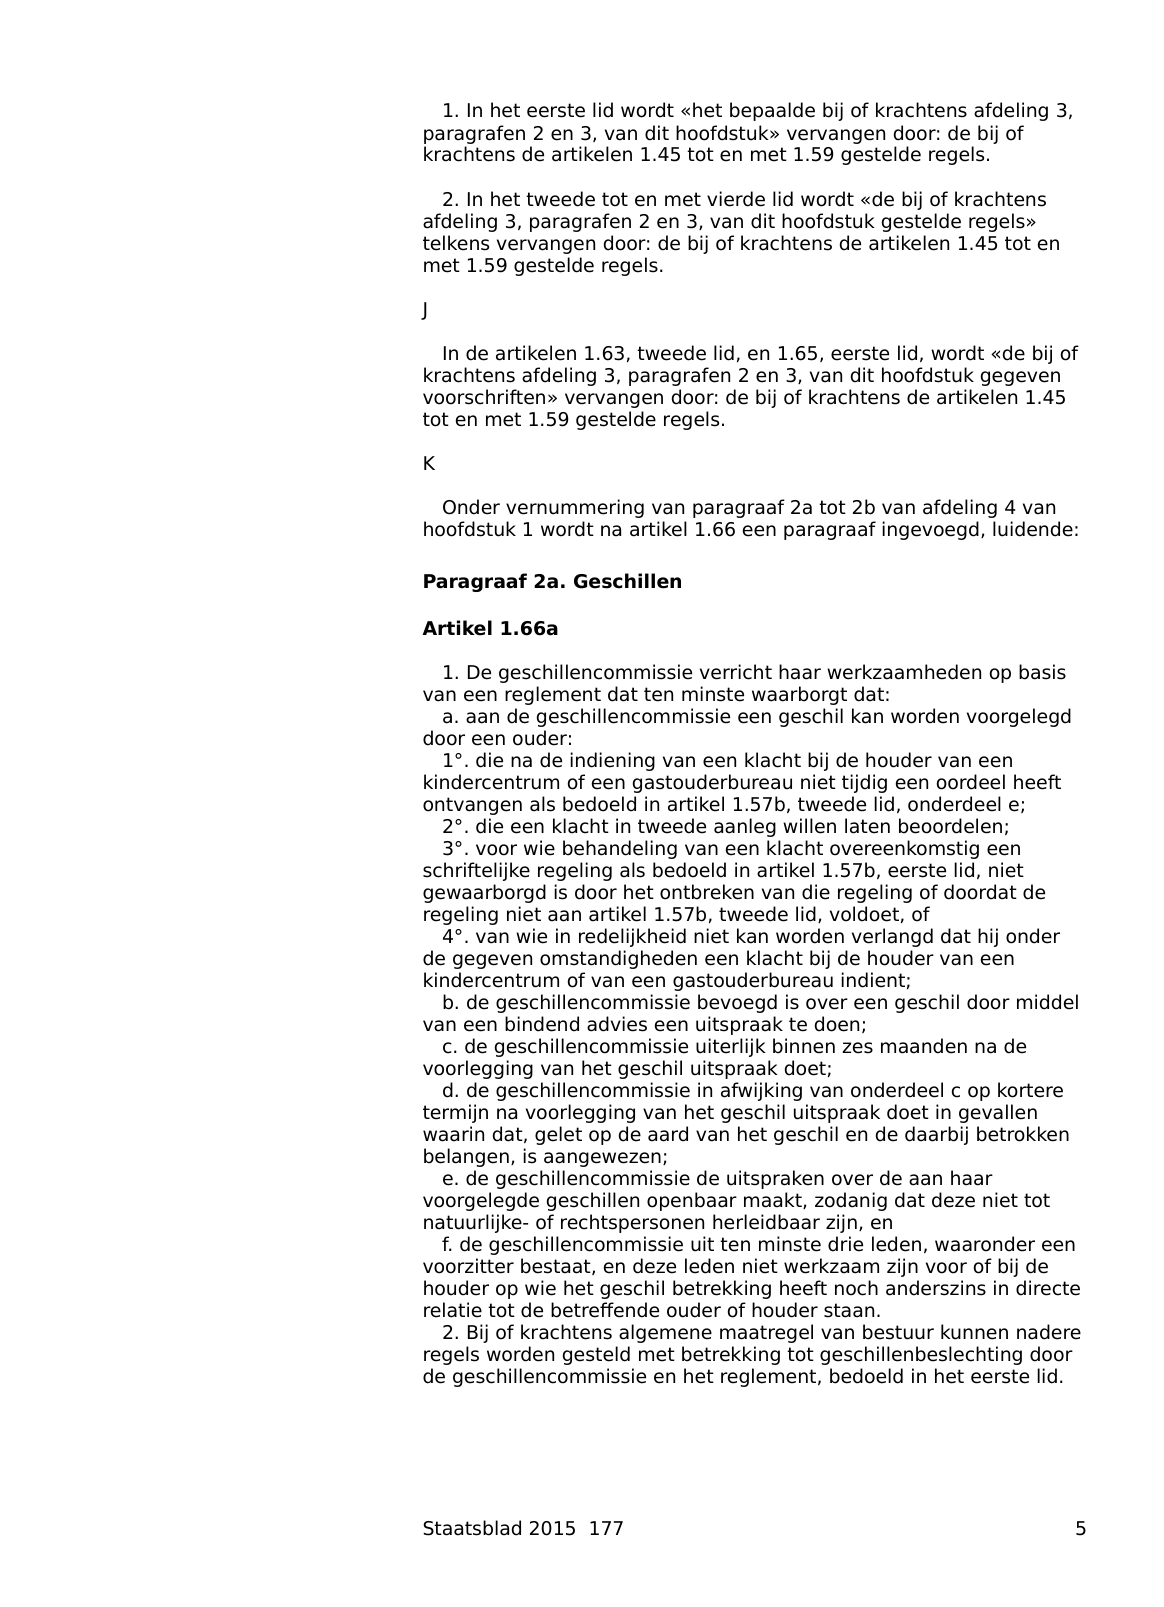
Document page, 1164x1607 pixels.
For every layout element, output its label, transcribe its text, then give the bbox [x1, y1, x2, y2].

subtitle Paragraaf 2a. Geschillen [422, 571, 1087, 593]
subtitle Artikel 1.66a [422, 618, 1087, 640]
text b. de geschillencommissie bevoegd is over een geschil door middel van een bindend advies een uitspraak te doen; [422, 992, 1087, 1036]
text 1. De geschillencommissie verricht haar werkzaamheden op basis van een reglement dat ten minste waarborgt dat: [422, 662, 1087, 706]
text 2. In het tweede tot en met vierde lid wordt «de bij of krachtens afdeling 3, paragrafen 2 en 3, van dit hoofdstuk gestelde regels» telkens vervangen door: de bij of krachtens de artikelen 1.45 tot en met 1.59 gestelde regels. [422, 188, 1087, 276]
text e. de geschillencommissie de uitspraken over de aan haar voorgelegde geschillen openbaar maakt, zodanig dat deze niet tot natuurlijke- of rechtspersonen herleidbaar zijn, en [422, 1168, 1087, 1234]
text In de artikelen 1.63, tweede lid, en 1.65, eerste lid, wordt «de bij of krachtens afdeling 3, paragrafen 2 en 3, van dit hoofdstuk gegeven voorschriften» vervangen door: de bij of krachtens de artikelen 1.45 tot en met 1.59 gestelde regels. [422, 343, 1087, 431]
text 1°. die na de indiening van een klacht bij de houder van een kindercentrum of een gastouderbureau niet tijdig een oordeel heeft ontvangen als bedoeld in artikel 1.57b, tweede lid, onderdeel e; [422, 750, 1087, 816]
text 3°. voor wie behandeling van een klacht overeenkomstig een schriftelijke regeling als bedoeld in artikel 1.57b, eerste lid, niet gewaarborgd is door het ontbreken van die regeling of doordat de regeling niet aan artikel 1.57b, tweede lid, voldoet, of [422, 838, 1087, 926]
text 2. Bij of krachtens algemene maatregel van bestuur kunnen nadere regels worden gesteld met betrekking tot geschillenbeslechting door de geschillencommissie en het reglement, bedoeld in het eerste lid. [422, 1322, 1087, 1387]
text 4°. van wie in redelijkheid niet kan worden verlangd dat hij onder de gegeven omstandigheden een klacht bij de houder van een kindercentrum of van een gastouderbureau indient; [422, 926, 1087, 992]
text 1. In het eerste lid wordt «het bepaalde bij of krachtens afdeling 3, paragrafen 2 en 3, van dit hoofdstuk» vervangen door: de bij of krachtens de artikelen 1.45 tot en met 1.59 gestelde regels. [422, 100, 1087, 166]
text Onder vernummering van paragraaf 2a tot 2b van afdeling 4 van hoofdstuk 1 wordt na artikel 1.66 een paragraaf ingevoegd, luidende: [422, 497, 1087, 541]
text J [422, 299, 1087, 321]
text a. aan de geschillencommissie een geschil kan worden voorgelegd door een ouder: [422, 706, 1087, 750]
text f. de geschillencommissie uit ten minste drie leden, waaronder een voorzitter bestaat, en deze leden niet werkzaam zijn voor of bij de houder op wie het geschil betrekking heeft noch anderszins in directe relatie tot de betreffende ouder of houder staan. [422, 1234, 1087, 1322]
text K [422, 453, 1087, 475]
text c. de geschillencommissie uiterlijk binnen zes maanden na de voorlegging van het geschil uitspraak doet; [422, 1036, 1087, 1080]
text d. de geschillencommissie in afwijking van onderdeel c op kortere termijn na voorlegging van het geschil uitspraak doet in gevallen waarin dat, gelet op de aard van het geschil en de daarbij betrokken belangen, is aangewezen; [422, 1080, 1087, 1168]
text 2°. die een klacht in tweede aanleg willen laten beoordelen; [422, 816, 1087, 838]
